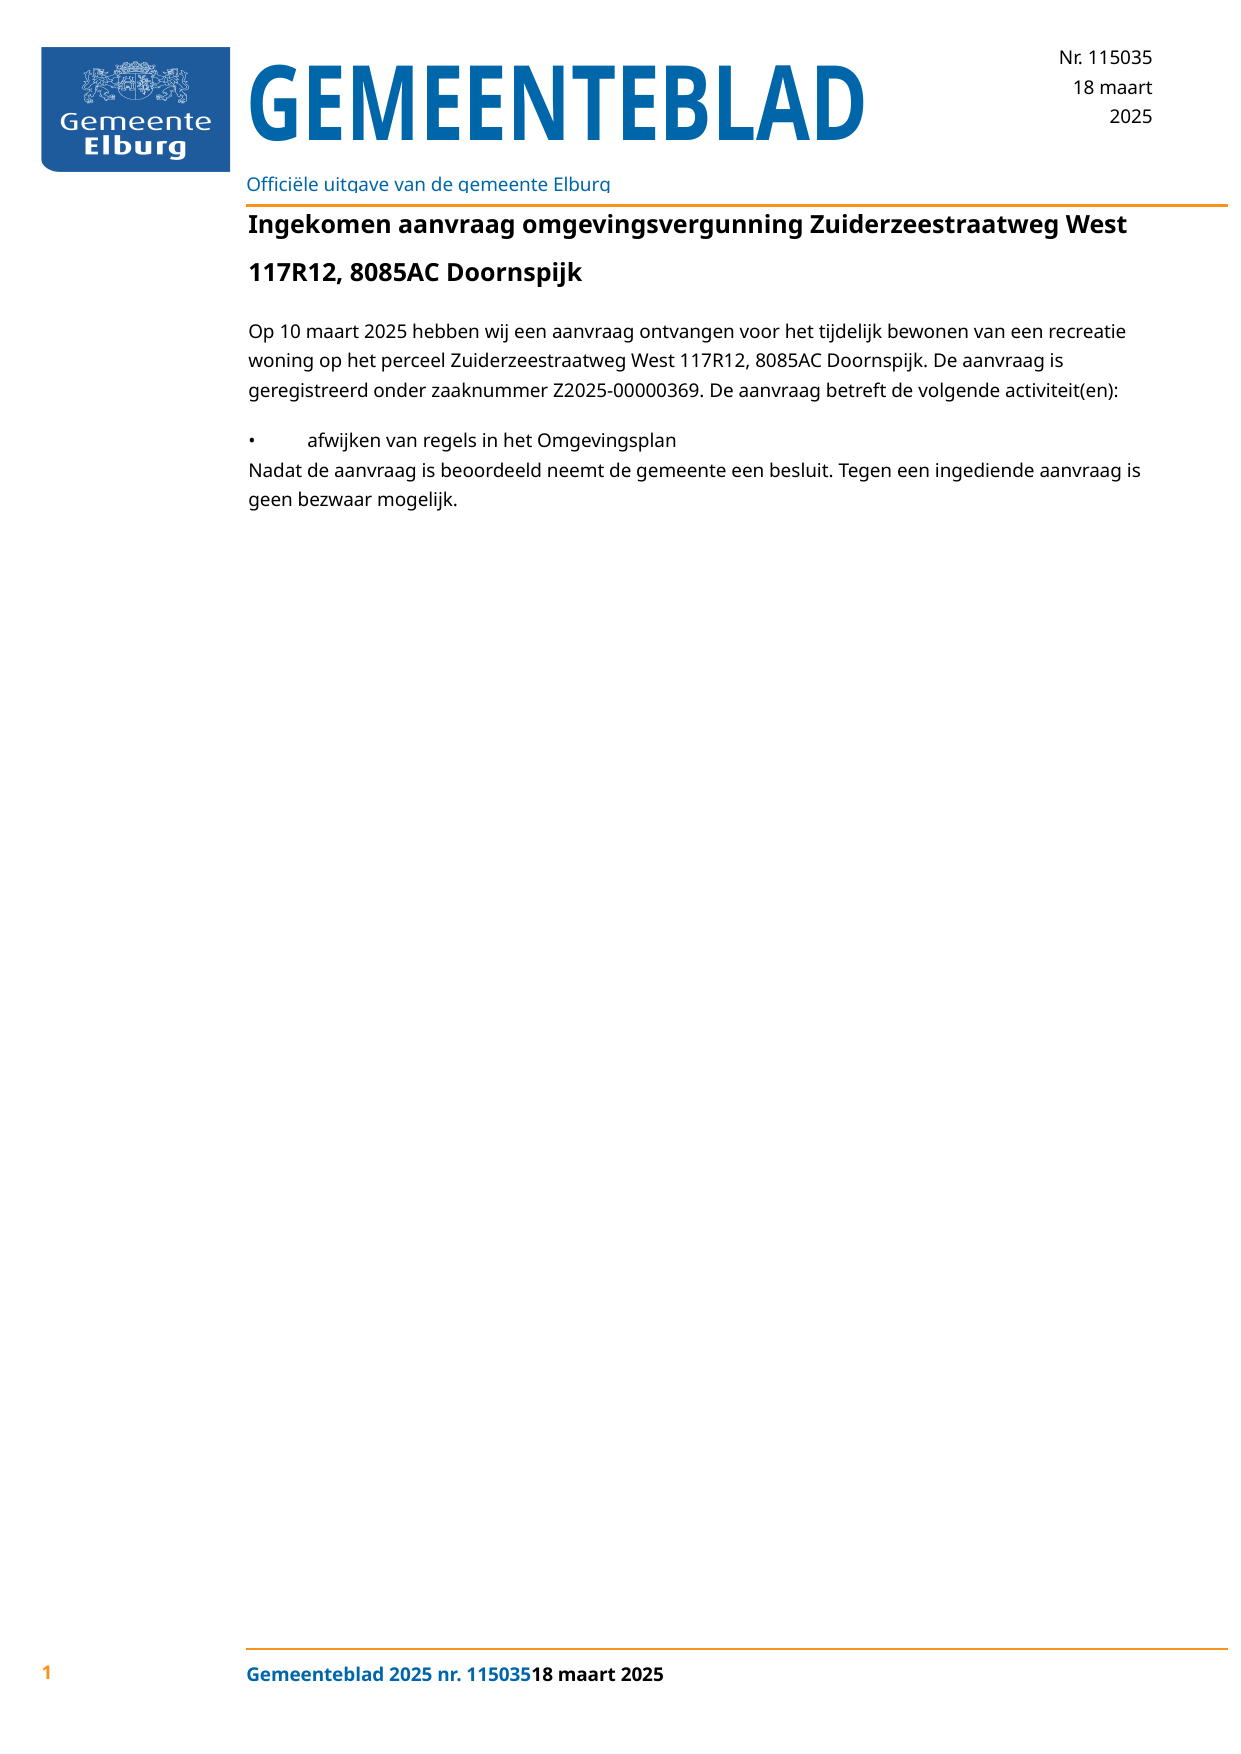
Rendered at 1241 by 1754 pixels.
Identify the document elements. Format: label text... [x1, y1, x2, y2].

text Nadat de aanvraag is beoordeeld neemt de gemeente een besluit. Tegen een ingediende aanvraag is geen bezwaar mogelijk. [248, 457, 1152, 512]
text Op 10 maart 2025 hebben wij een aanvraag ontvangen voor het tijdelijk bewonen van een recreatie woning op het perceel Zuiderzeestraatweg West 117R12, 8085AC Doornspijk. De aanvraag is geregistreerd onder zaaknummer Z2025-00000369. De aanvraag betreft de volgende activiteit(en): [248, 318, 1152, 403]
list afwijken van regels in het Omgevingsplan [248, 427, 1152, 453]
picture [41, 47, 231, 172]
text Ingekomen aanvraag omgevingsvergunning Zuiderzeestraatweg West 117R12, 8085AC Doornspijk [248, 207, 1152, 288]
